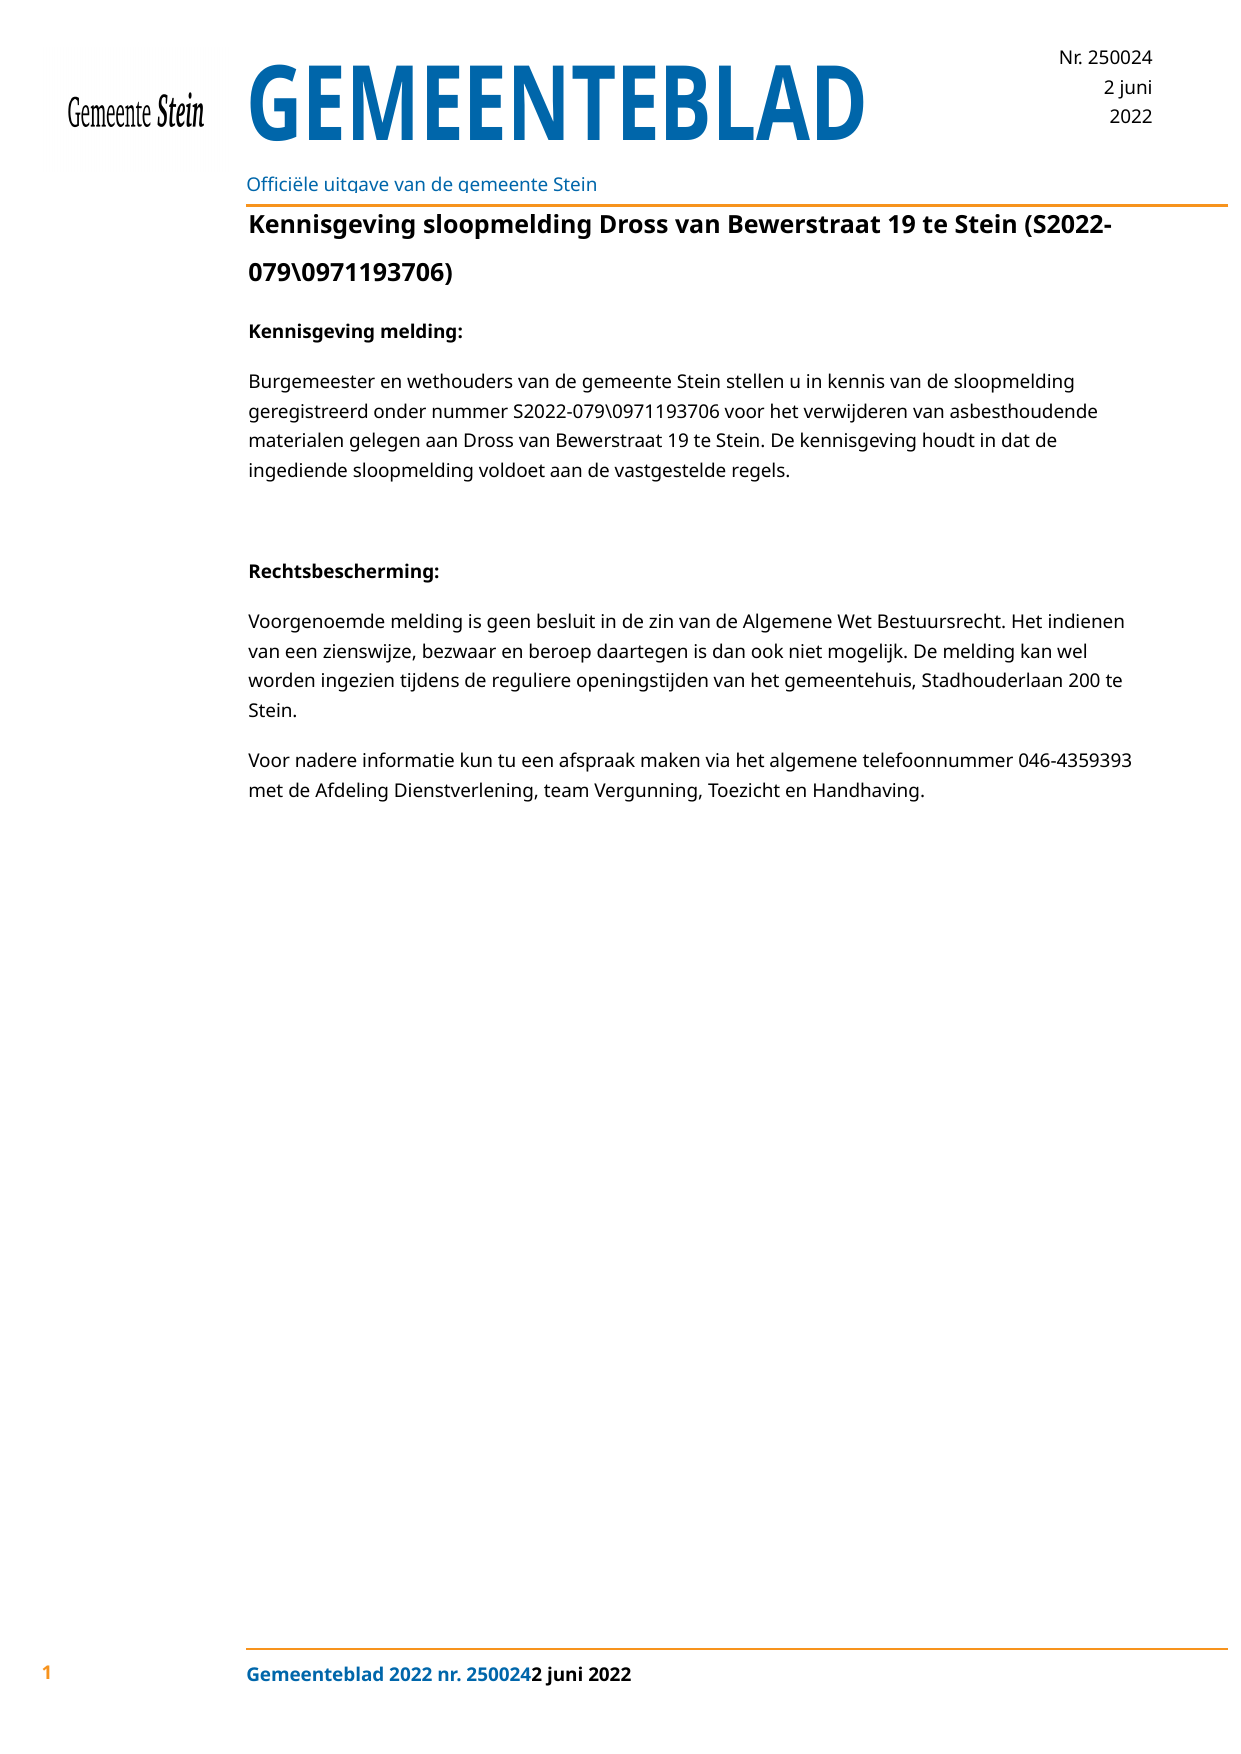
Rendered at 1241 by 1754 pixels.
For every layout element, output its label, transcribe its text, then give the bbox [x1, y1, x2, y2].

text Burgemeester en wethouders van de gemeente Stein stellen u in kennis van de sloopmelding geregistreerd onder nummer S2022-079\0971193706 voor het verwijderen van asbesthoudende materialen gelegen aan Dross van Bewerstraat 19 te Stein. De kennisgeving houdt in dat de ingediende sloopmelding voldoet aan de vastgestelde regels. [248, 368, 1152, 483]
text Rechtsbescherming: [248, 558, 1152, 584]
text Voorgenoemde melding is geen besluit in de zin van de Algemene Wet Bestuursrecht. Het indienen van een zienswijze, bezwaar en beroep daartegen is dan ook niet mogelijk. De melding kan wel worden ingezien tijdens de reguliere openingstijden van het gemeentehuis, Stadhouderlaan 200 te Stein. [248, 608, 1152, 723]
picture [41, 47, 231, 172]
text Voor nadere informatie kun tu een afspraak maken via het algemene telefoonnummer 046-4359393 met de Afdeling Dienstverlening, team Vergunning, Toezicht en Handhaving. [248, 747, 1152, 803]
text Kennisgeving sloopmelding Dross van Bewerstraat 19 te Stein (S2022-079\0971193706) [248, 207, 1152, 288]
text Kennisgeving melding: [248, 318, 1152, 344]
